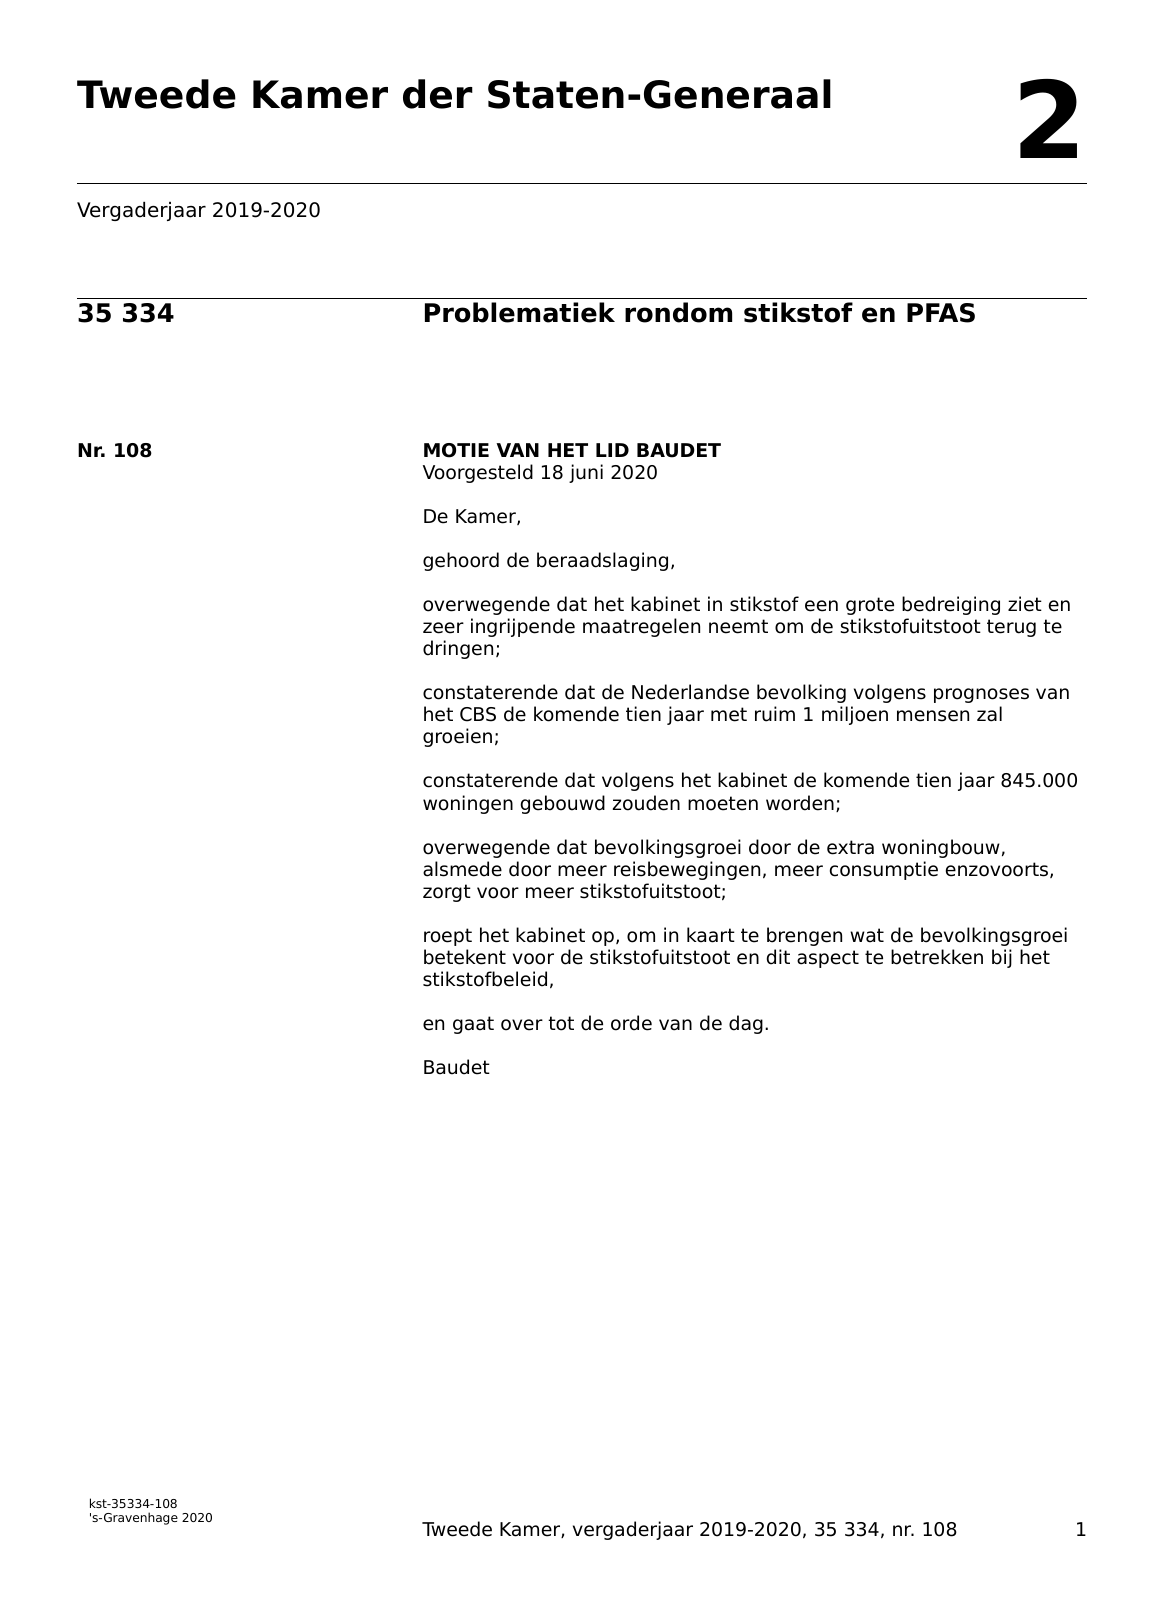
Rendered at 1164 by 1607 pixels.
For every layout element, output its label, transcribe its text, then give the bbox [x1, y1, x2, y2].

subtitle 35 334 Problematiek rondom stikstof en PFAS [77, 299, 1087, 329]
text constaterende dat volgens het kabinet de komende tien jaar 845.000 woningen gebouwd zouden moeten worden; [422, 770, 1087, 814]
table_header Tweede Kamer der Staten-Generaal [77, 59, 886, 183]
text 's-Gravenhage 2020 [88, 1511, 323, 1525]
text kst-35334-108 [88, 1497, 323, 1511]
table_header 2 [886, 59, 1087, 183]
text en gaat over tot de orde van de dag. [422, 1013, 1087, 1035]
table_cell Vergaderjaar 2019-2020 [77, 184, 1087, 298]
text gehoord de beraadslaging, [422, 550, 1087, 572]
text roept het kabinet op, om in kaart te brengen wat de bevolkingsgroei betekent voor de stikstofuitstoot en dit aspect te betrekken bij het stikstofbeleid, [422, 925, 1087, 991]
subtitle Nr. 108 MOTIE VAN HET LID BAUDET [77, 440, 1087, 462]
text Voorgesteld 18 juni 2020 [422, 462, 1087, 484]
text overwegende dat het kabinet in stikstof een grote bedreiging ziet en zeer ingrijpende maatregelen neemt om de stikstofuitstoot terug te dringen; [422, 594, 1087, 660]
text constaterende dat de Nederlandse bevolking volgens prognoses van het CBS de komende tien jaar met ruim 1 miljoen mensen zal groeien; [422, 682, 1087, 748]
text Baudet [422, 1057, 1087, 1079]
text De Kamer, [422, 506, 1087, 528]
text overwegende dat bevolkingsgroei door de extra woningbouw, alsmede door meer reisbewegingen, meer consumptie enzovoorts, zorgt voor meer stikstofuitstoot; [422, 837, 1087, 902]
